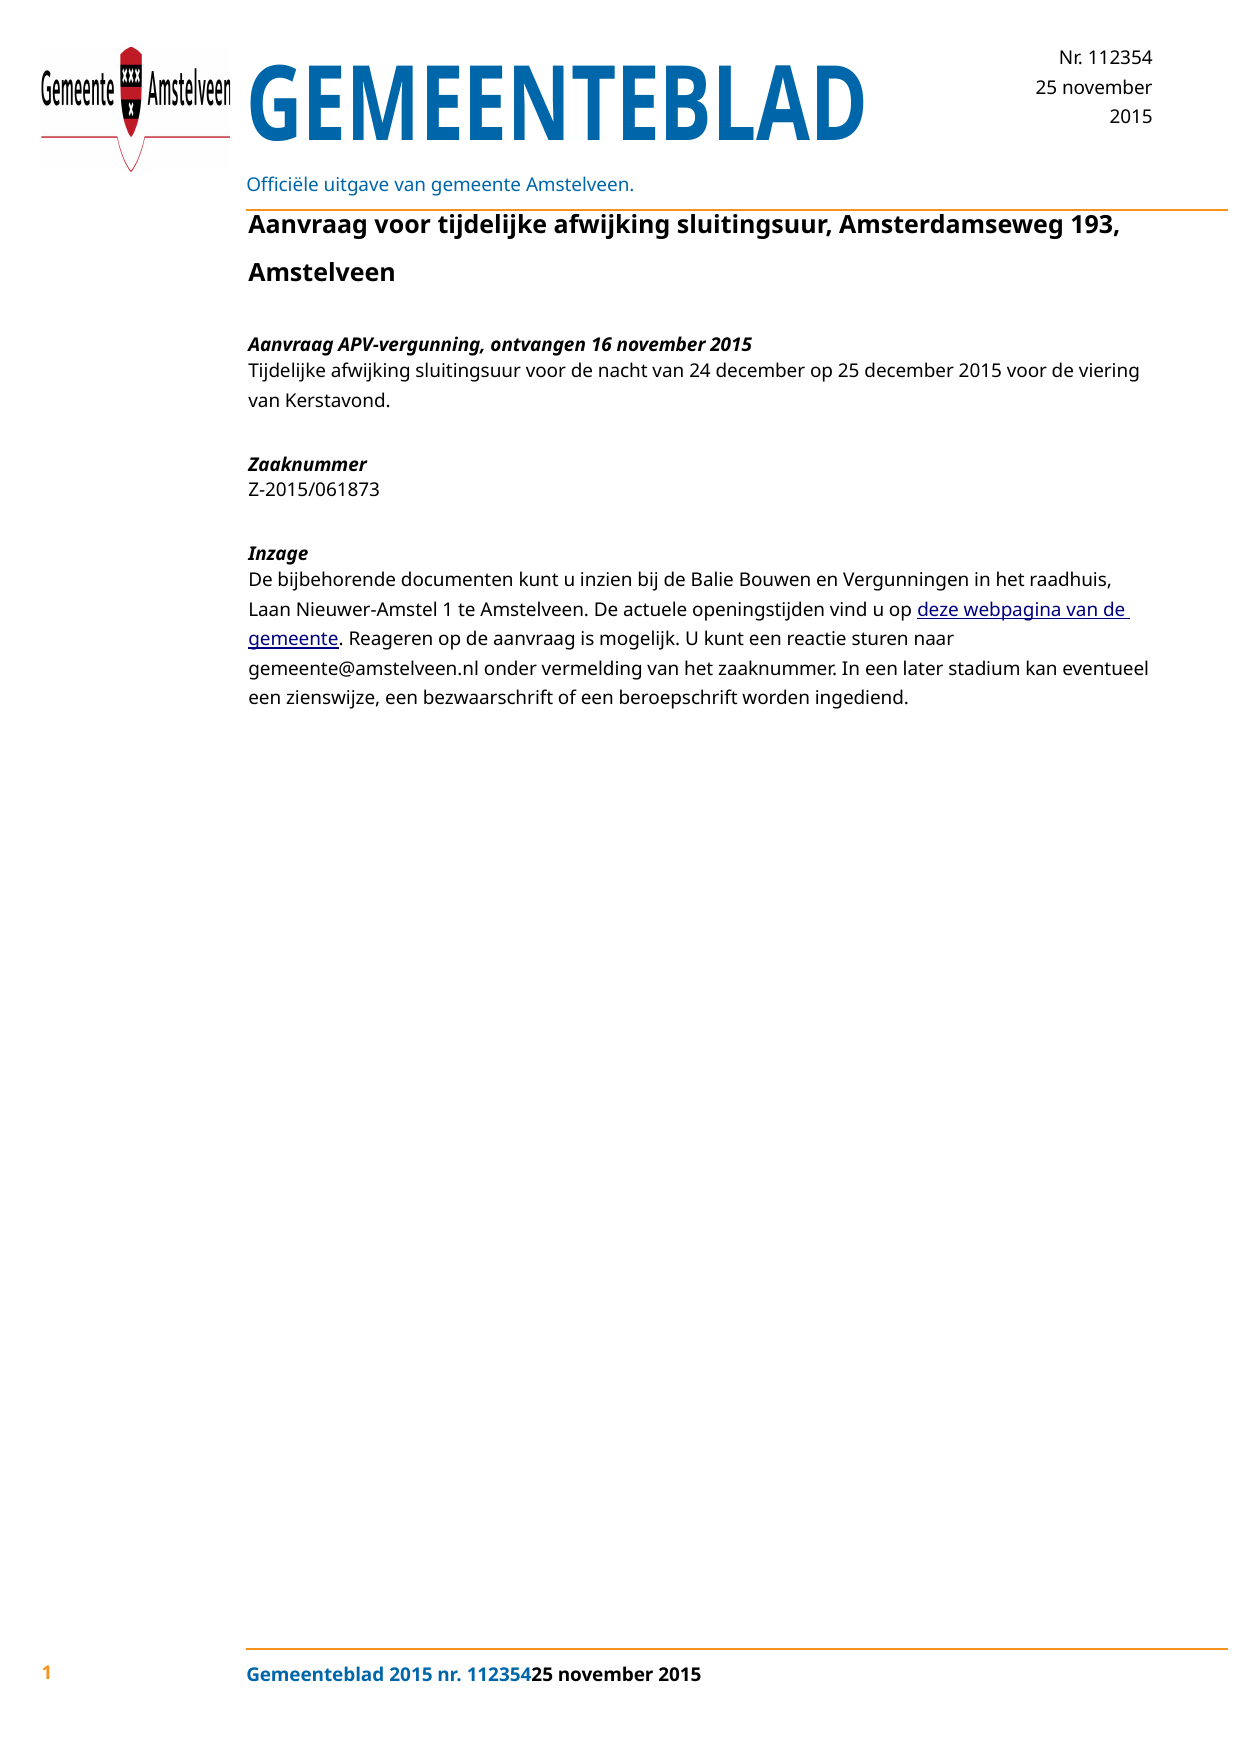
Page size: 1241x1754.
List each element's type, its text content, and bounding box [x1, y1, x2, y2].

text Zaaknummer [248, 451, 1152, 476]
text Inzage [248, 540, 1152, 566]
picture [41, 47, 231, 172]
text Aanvraag APV-vergunning, ontvangen 16 november 2015 [248, 331, 1152, 357]
text Z-2015/061873 [248, 476, 1152, 502]
text Tijdelijke afwijking sluitingsuur voor de nacht van 24 december op 25 december 2015 voor de viering van Kerstavond. [248, 357, 1152, 412]
text Aanvraag voor tijdelijke afwijking sluitingsuur, Amsterdamseweg 193, Amstelveen [248, 211, 1152, 288]
text De bijbehorende documenten kunt u inzien bij de Balie Bouwen en Vergunningen in het raadhuis, Laan Nieuwer-Amstel 1 te Amstelveen. De actuele openingstijden vind u op deze webpagina van de gemeente. Reageren op de aanvraag is mogelijk. U kunt een reactie sturen naar gemeente@amstelveen.nl onder vermelding van het zaaknummer. In een later stadium kan eventueel een zienswijze, een bezwaarschrift of een beroepschrift worden ingediend. [248, 566, 1152, 710]
